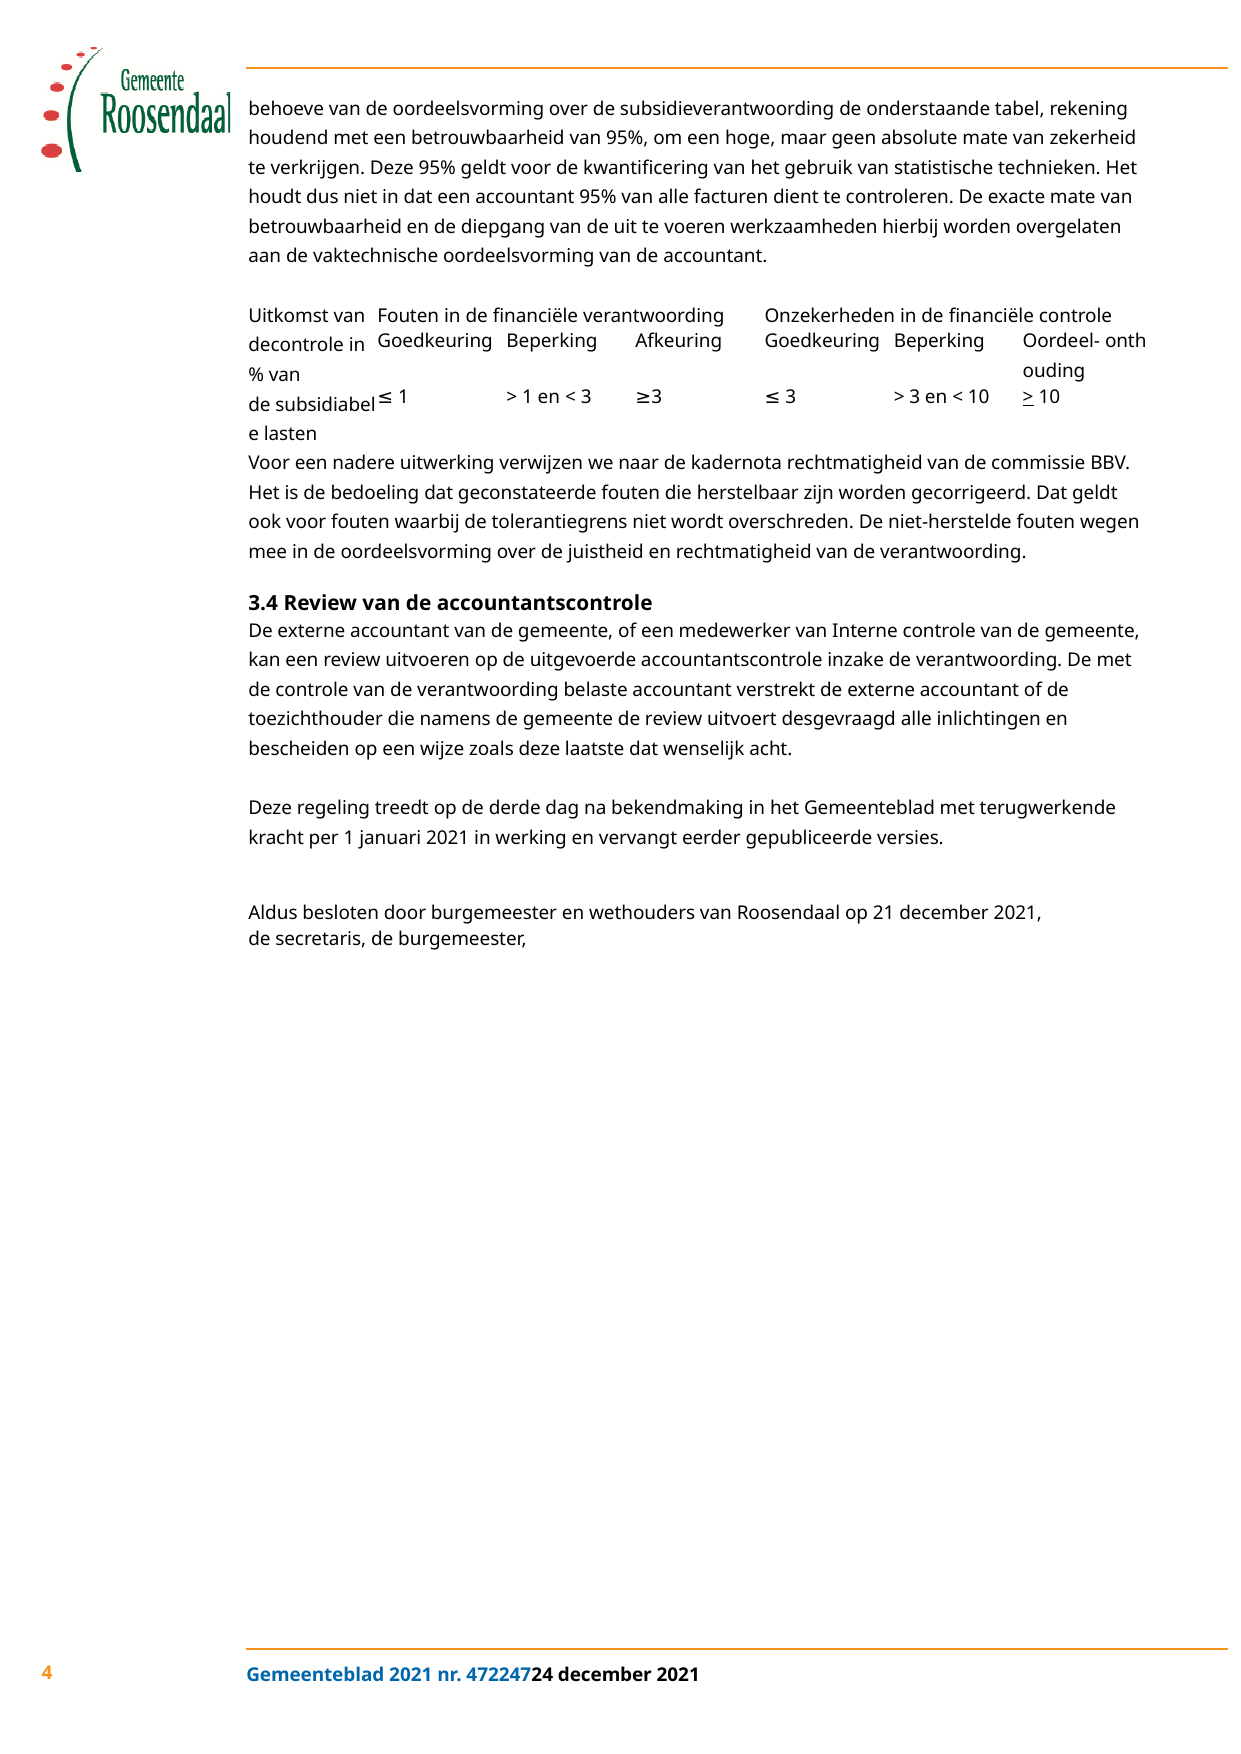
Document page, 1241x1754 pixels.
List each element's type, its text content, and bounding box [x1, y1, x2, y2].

table_cell Beperking [894, 328, 1022, 383]
table_cell Oordeel- onthouding [1023, 328, 1152, 383]
table_cell > 3 en < 10 [894, 383, 1022, 446]
table_cell Afkeuring [635, 328, 764, 383]
text Aldus besloten door burgemeester en wethouders van Roosendaal op 21 december 2021, [248, 899, 1152, 925]
table_header Onzekerheden in de financiële controle [764, 302, 1152, 328]
text behoeve van de oordeelsvorming over de subsidieverantwoording de onderstaande tabel, rekening houdend met een betrouwbaarheid van 95%, om een hoge, maar geen absolute mate van zekerheid te verkrijgen. Deze 95% geldt voor de kwantificering van het gebruik van statistische technieken. Het houdt dus niet in dat een accountant 95% van alle facturen dient te controleren. De exacte mate van betrouwbaarheid en de diepgang van de uit te voeren werkzaamheden hierbij worden overgelaten aan de vaktechnische oordeelsvorming van de accountant. [248, 95, 1152, 268]
table_cell Goedkeuring [764, 328, 893, 383]
text Voor een nadere uitwerking verwijzen we naar de kadernota rechtmatigheid van de commissie BBV. [248, 449, 1152, 475]
table_cell Beperking [506, 328, 635, 383]
picture [41, 47, 231, 172]
text De externe accountant van de gemeente, of een medewerker van Interne controle van de gemeente, kan een review uitvoeren op de uitgevoerde accountantscontrole inzake de verantwoording. De met de controle van de verantwoording belaste accountant verstrekt de externe accountant of de toezichthouder die namens de gemeente de review uitvoert desgevraagd alle inlichtingen en bescheiden op een wijze zoals deze laatste dat wenselijk acht. [248, 617, 1152, 761]
table_cell > 1 en < 3 [506, 383, 635, 446]
table_cell Goedkeuring [377, 328, 506, 383]
table_header Fouten in de financiële verantwoording [377, 302, 764, 328]
text Deze regeling treedt op de derde dag na bekendmaking in het Gemeenteblad met terugwerkende kracht per 1 januari 2021 in werking en vervangt eerder gepubliceerde versies. [248, 794, 1152, 850]
table_cell > 10 [1023, 383, 1152, 446]
table_cell ≤ 3 [764, 383, 893, 446]
table_cell ≥3 [635, 383, 764, 446]
text de secretaris, de burgemeester, [248, 925, 1152, 951]
table_header Uitkomst van decontrole in % van de subsidiabele lasten [248, 302, 377, 446]
text Het is de bedoeling dat geconstateerde fouten die herstelbaar zijn worden gecorrigeerd. Dat geldt ook voor fouten waarbij de tolerantiegrens niet wordt overschreden. De niet-herstelde fouten wegen mee in de oordeelsvorming over de juistheid en rechtmatigheid van de verantwoording. [248, 479, 1152, 564]
text 3.4 Review van de accountantscontrole [248, 588, 1152, 617]
table_cell ≤ 1 [377, 383, 506, 446]
